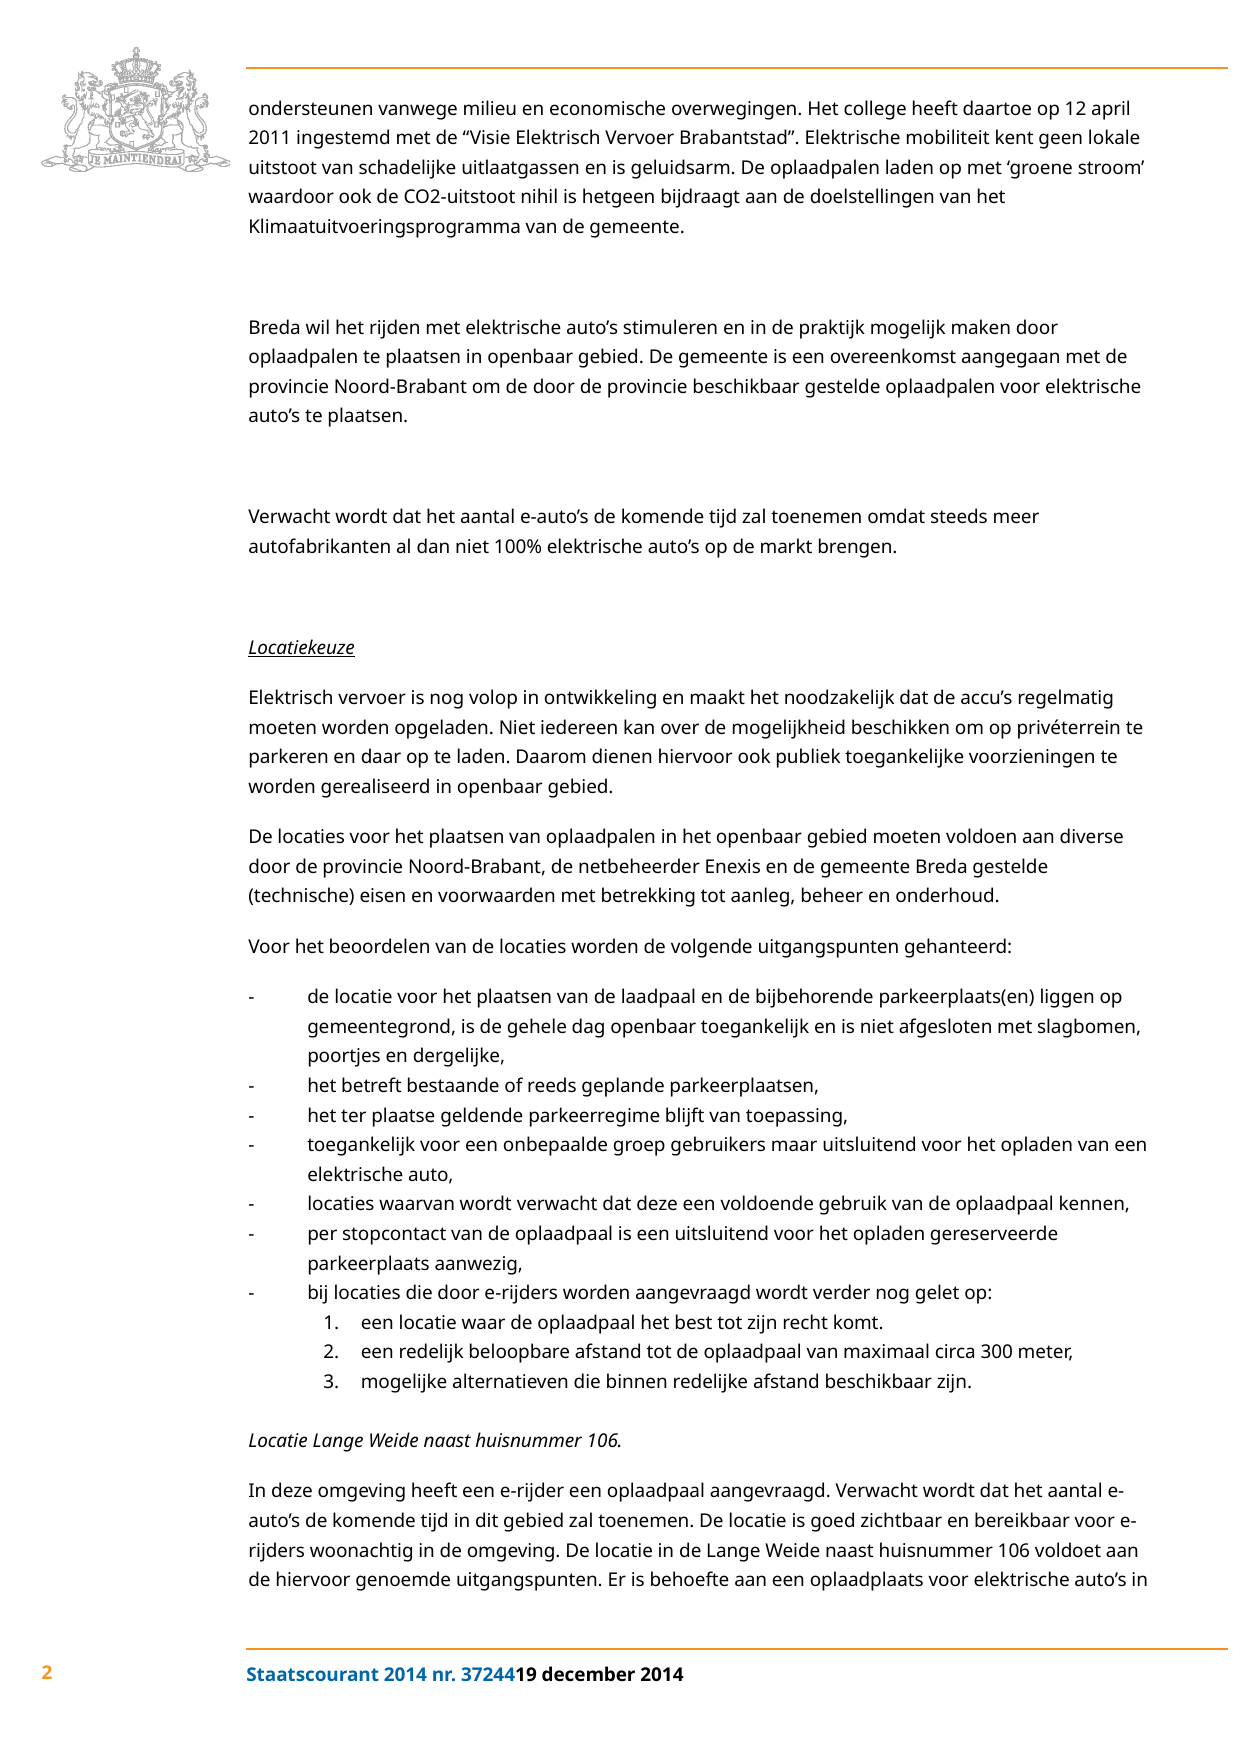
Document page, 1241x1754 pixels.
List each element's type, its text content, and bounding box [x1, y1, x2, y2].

list een redelijk beloopbare afstand tot de oplaadpaal van maximaal circa 300 meter, [323, 1338, 1152, 1364]
text Verwacht wordt dat het aantal e-auto’s de komende tijd zal toenemen omdat steeds meer autofabrikanten al dan niet 100% elektrische auto’s op de markt brengen. [248, 503, 1152, 559]
list het ter plaatse geldende parkeerregime blijft van toepassing, [248, 1102, 1152, 1128]
text De locaties voor het plaatsen van oplaadpalen in het openbaar gebied moeten voldoen aan diverse door de provincie Noord-Brabant, de netbeheerder Enexis en de gemeente Breda gestelde (technische) eisen en voorwaarden met betrekking tot aanleg, beheer en onderhoud. [248, 823, 1152, 908]
list locaties waarvan wordt verwacht dat deze een voldoende gebruik van de oplaadpaal kennen, [248, 1191, 1152, 1216]
list de locatie voor het plaatsen van de laadpaal en de bijbehorende parkeerplaats(en) liggen op gemeentegrond, is de gehele dag openbaar toegankelijk en is niet afgesloten met slagbomen, poortjes en dergelijke, [248, 983, 1152, 1068]
list mogelijke alternatieven die binnen redelijke afstand beschikbaar zijn. [323, 1368, 1152, 1394]
list bij locaties die door e-rijders worden aangevraagd wordt verder nog gelet op: [248, 1279, 1152, 1305]
list een locatie waar de oplaadpaal het best tot zijn recht komt. [323, 1309, 1152, 1335]
list toegankelijk voor een onbepaalde groep gebruikers maar uitsluitend voor het opladen van een elektrische auto, [248, 1131, 1152, 1187]
text Locatiekeuze [248, 634, 1152, 660]
text Elektrisch vervoer is nog volop in ontwikkeling en maakt het noodzakelijk dat de accu’s regelmatig moeten worden opgeladen. Niet iedereen kan over de mogelijkheid beschikken om op privéterrein te parkeren en daar op te laden. Daarom dienen hiervoor ook publiek toegankelijke voorzieningen te worden gerealiseerd in openbaar gebied. [248, 684, 1152, 799]
text Breda wil het rijden met elektrische auto’s stimuleren en in de praktijk mogelijk maken door oplaadpalen te plaatsen in openbaar gebied. De gemeente is een overeenkomst aangegaan met de provincie Noord-Brabant om de door de provincie beschikbaar gestelde oplaadpalen voor elektrische auto’s te plaatsen. [248, 314, 1152, 428]
text Voor het beoordelen van de locaties worden de volgende uitgangspunten gehanteerd: [248, 933, 1152, 959]
text ondersteunen vanwege milieu en economische overwegingen. Het college heeft daartoe op 12 april 2011 ingestemd met de “Visie Elektrisch Vervoer Brabantstad”. Elektrische mobiliteit kent geen lokale uitstoot van schadelijke uitlaatgassen en is geluidsarm. De oplaadpalen laden op met ‘groene stroom’ waardoor ook de CO2-uitstoot nihil is hetgeen bijdraagt aan de doelstellingen van het Klimaatuitvoeringsprogramma van de gemeente. [248, 95, 1152, 239]
list per stopcontact van de oplaadpaal is een uitsluitend voor het opladen gereserveerde parkeerplaats aanwezig, [248, 1220, 1152, 1276]
picture [41, 47, 231, 172]
text In deze omgeving heeft een e-rijder een oplaadpaal aangevraagd. Verwacht wordt dat het aantal e-auto’s de komende tijd in dit gebied zal toenemen. De locatie is goed zichtbaar en bereikbaar voor e-rijders woonachtig in de omgeving. De locatie in de Lange Weide naast huisnummer 106 voldoet aan de hiervoor genoemde uitgangspunten. Er is behoefte aan een oplaadplaats voor elektrische auto’s in [248, 1478, 1152, 1592]
list het betreft bestaande of reeds geplande parkeerplaatsen, [248, 1072, 1152, 1098]
text Locatie Lange Weide naast huisnummer 106. [248, 1427, 1152, 1453]
